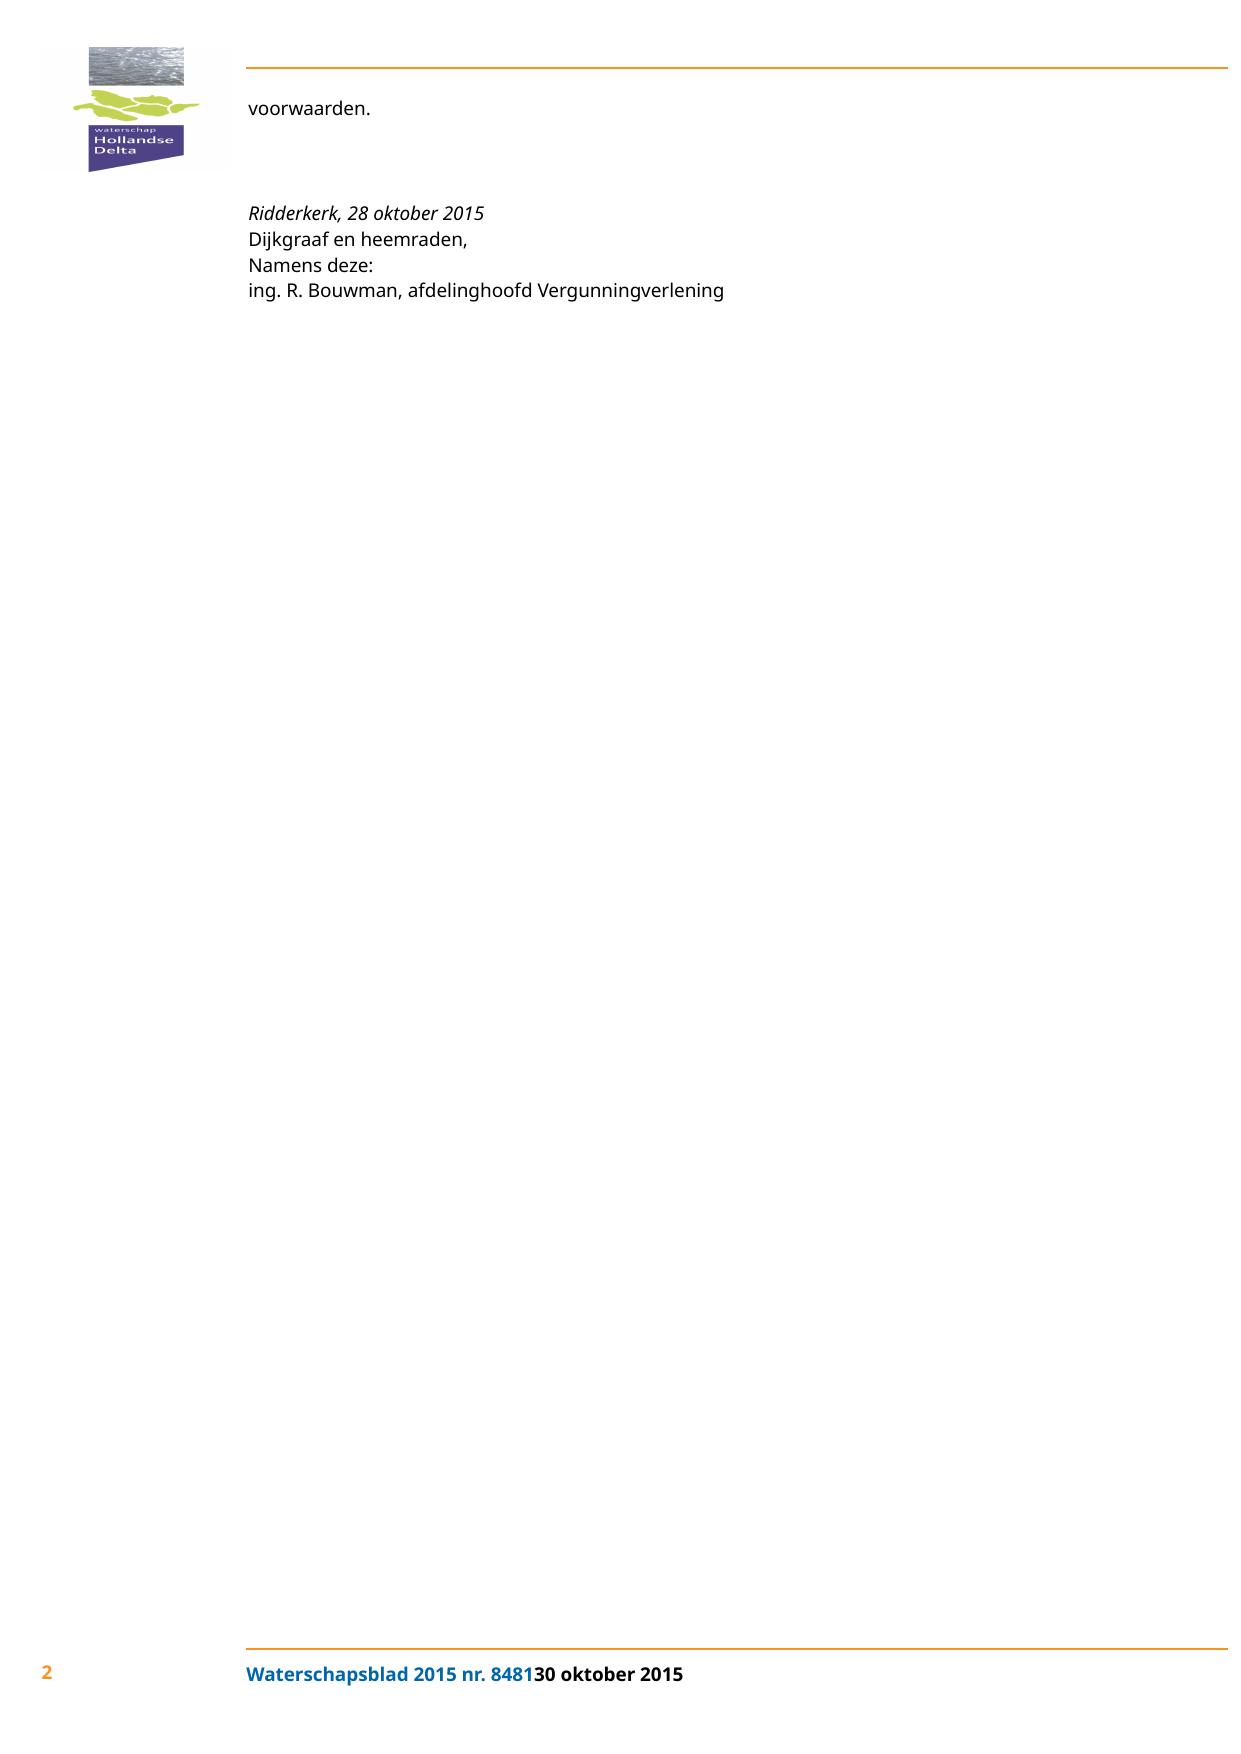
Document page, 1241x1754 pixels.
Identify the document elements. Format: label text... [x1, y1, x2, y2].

text Namens deze: [248, 252, 1152, 278]
text voorwaarden. [248, 95, 1152, 121]
text Ridderkerk, 28 oktober 2015 [248, 201, 1152, 226]
text Dijkgraaf en heemraden, [248, 226, 1152, 252]
picture [41, 47, 231, 172]
text ing. R. Bouwman, afdelinghoofd Vergunningverlening [248, 278, 1152, 303]
